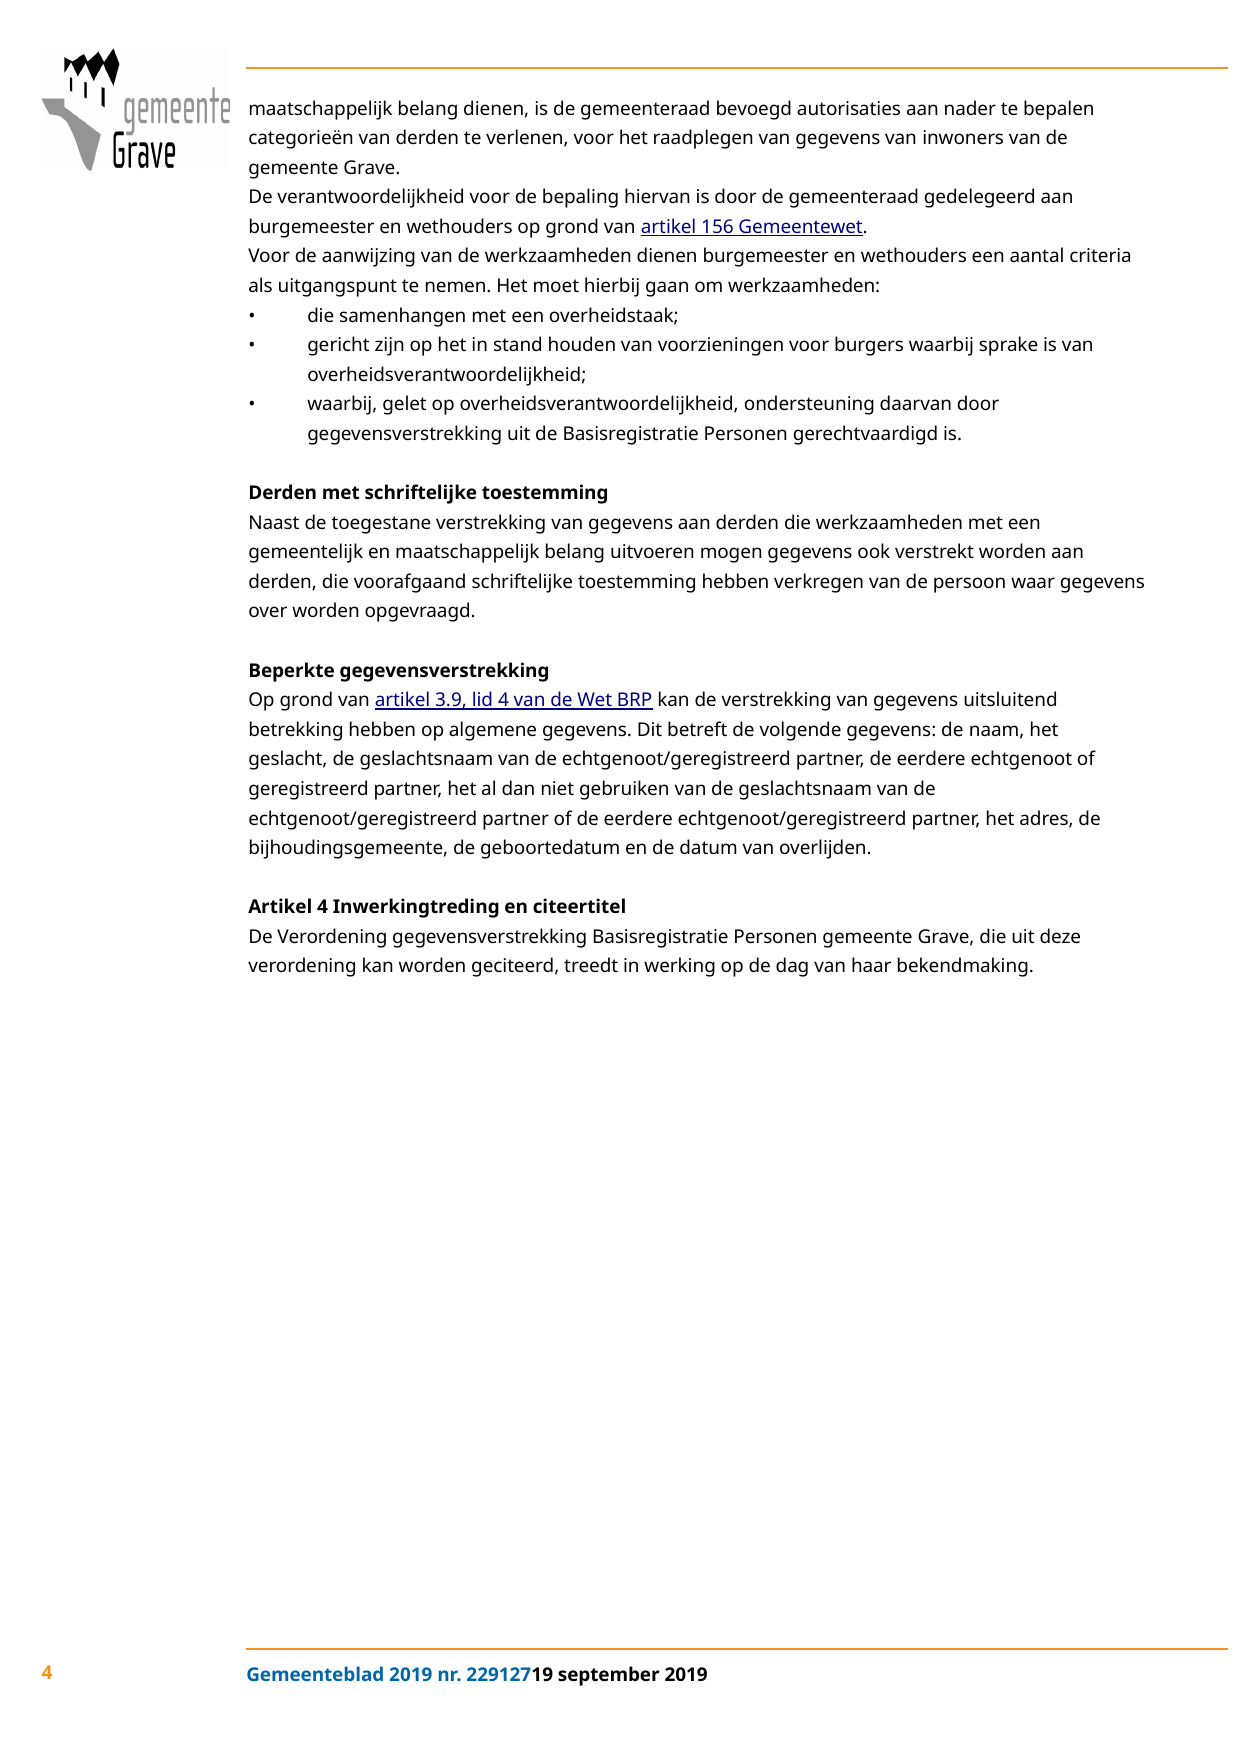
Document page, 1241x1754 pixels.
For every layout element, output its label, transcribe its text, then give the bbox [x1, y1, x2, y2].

list gericht zijn op het in stand houden van voorzieningen voor burgers waarbij sprake is van overheidsverantwoordelijkheid; [248, 331, 1152, 387]
text Voor de aanwijzing van de werkzaamheden dienen burgemeester en wethouders een aantal criteria als uitgangspunt te nemen. Het moet hierbij gaan om werkzaamheden: [248, 243, 1152, 298]
list waarbij, gelet op overheidsverantwoordelijkheid, ondersteuning daarvan door gegevensverstrekking uit de Basisregistratie Personen gerechtvaardigd is. [248, 391, 1152, 446]
text Derden met schriftelijke toestemming [248, 479, 1152, 505]
text De Verordening gegevensverstrekking Basisregistratie Personen gemeente Grave, die uit deze verordening kan worden geciteerd, treedt in werking op de dag van haar bekendmaking. [248, 923, 1152, 978]
text Naast de toegestane verstrekking van gegevens aan derden die werkzaamheden met een gemeentelijk en maatschappelijk belang uitvoeren mogen gegevens ook verstrekt worden aan derden, die voorafgaand schriftelijke toestemming hebben verkregen van de persoon waar gegevens over worden opgevraagd. [248, 509, 1152, 623]
text Op grond van artikel 3.9, lid 4 van de Wet BRP kan de verstrekking van gegevens uitsluitend betrekking hebben op algemene gegevens. Dit betreft de volgende gegevens: de naam, het geslacht, de geslachtsnaam van de echtgenoot/geregistreerd partner, de eerdere echtgenoot of geregistreerd partner, het al dan niet gebruiken van de geslachtsnaam van de echtgenoot/geregistreerd partner of de eerdere echtgenoot/geregistreerd partner, het adres, de bijhoudingsgemeente, de geboortedatum en de datum van overlijden. [248, 686, 1152, 860]
text Beperkte gegevensverstrekking [248, 657, 1152, 683]
list die samenhangen met een overheidstaak; [248, 302, 1152, 328]
text Artikel 4 Inwerkingtreding en citeertitel [248, 893, 1152, 919]
text De verantwoordelijkheid voor de bepaling hiervan is door de gemeenteraad gedelegeerd aan burgemeester en wethouders op grond van artikel 156 Gemeentewet. [248, 183, 1152, 239]
text maatschappelijk belang dienen, is de gemeenteraad bevoegd autorisaties aan nader te bepalen categorieën van derden te verlenen, voor het raadplegen van gegevens van inwoners van de gemeente Grave. [248, 95, 1152, 180]
picture [41, 47, 231, 172]
